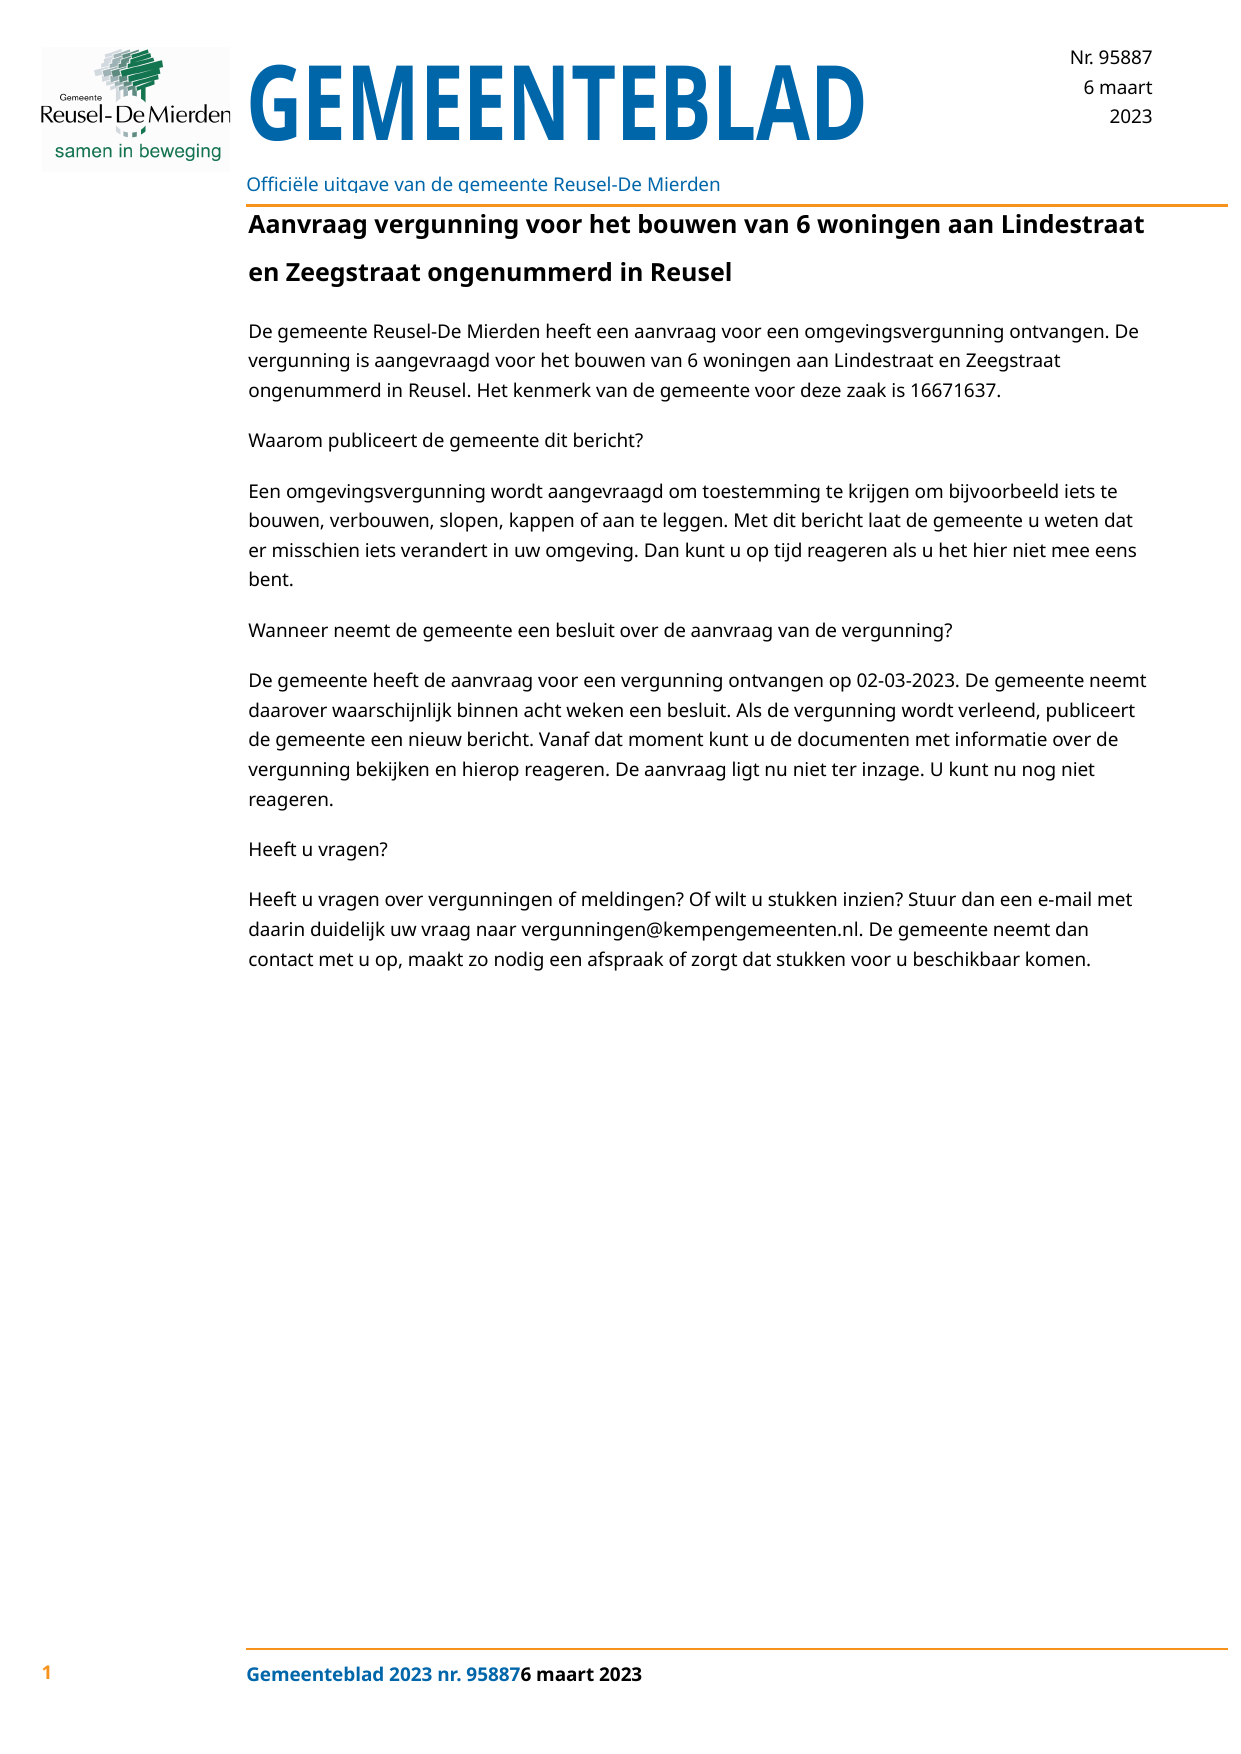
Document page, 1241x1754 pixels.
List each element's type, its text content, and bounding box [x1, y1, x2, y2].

text Wanneer neemt de gemeente een besluit over de aanvraag van de vergunning? [248, 617, 1152, 643]
text Aanvraag vergunning voor het bouwen van 6 woningen aan Lindestraat en Zeegstraat ongenummerd in Reusel [248, 207, 1152, 288]
text Heeft u vragen over vergunningen of meldingen? Of wilt u stukken inzien? Stuur dan een e-mail met daarin duidelijk uw vraag naar vergunningen@kempengemeenten.nl. De gemeente neemt dan contact met u op, maakt zo nodig een afspraak of zorgt dat stukken voor u beschikbaar komen. [248, 887, 1152, 972]
text Heeft u vragen? [248, 836, 1152, 862]
text De gemeente Reusel-De Mierden heeft een aanvraag voor een omgevingsvergunning ontvangen. De vergunning is aangevraagd voor het bouwen van 6 woningen aan Lindestraat en Zeegstraat ongenummerd in Reusel. Het kenmerk van de gemeente voor deze zaak is 16671637. [248, 318, 1152, 403]
text De gemeente heeft de aanvraag voor een vergunning ontvangen op 02-03-2023. De gemeente neemt daarover waarschijnlijk binnen acht weken een besluit. Als de vergunning wordt verleend, publiceert de gemeente een nieuw bericht. Vanaf dat moment kunt u de documenten met informatie over de vergunning bekijken en hierop reageren. De aanvraag ligt nu niet ter inzage. U kunt nu nog niet reageren. [248, 667, 1152, 812]
text Waarom publiceert de gemeente dit bericht? [248, 427, 1152, 453]
picture [41, 47, 231, 172]
text Een omgevingsvergunning wordt aangevraagd om toestemming te krijgen om bijvoorbeeld iets te bouwen, verbouwen, slopen, kappen of aan te leggen. Met dit bericht laat de gemeente u weten dat er misschien iets verandert in uw omgeving. Dan kunt u op tijd reageren als u het hier niet mee eens bent. [248, 478, 1152, 592]
